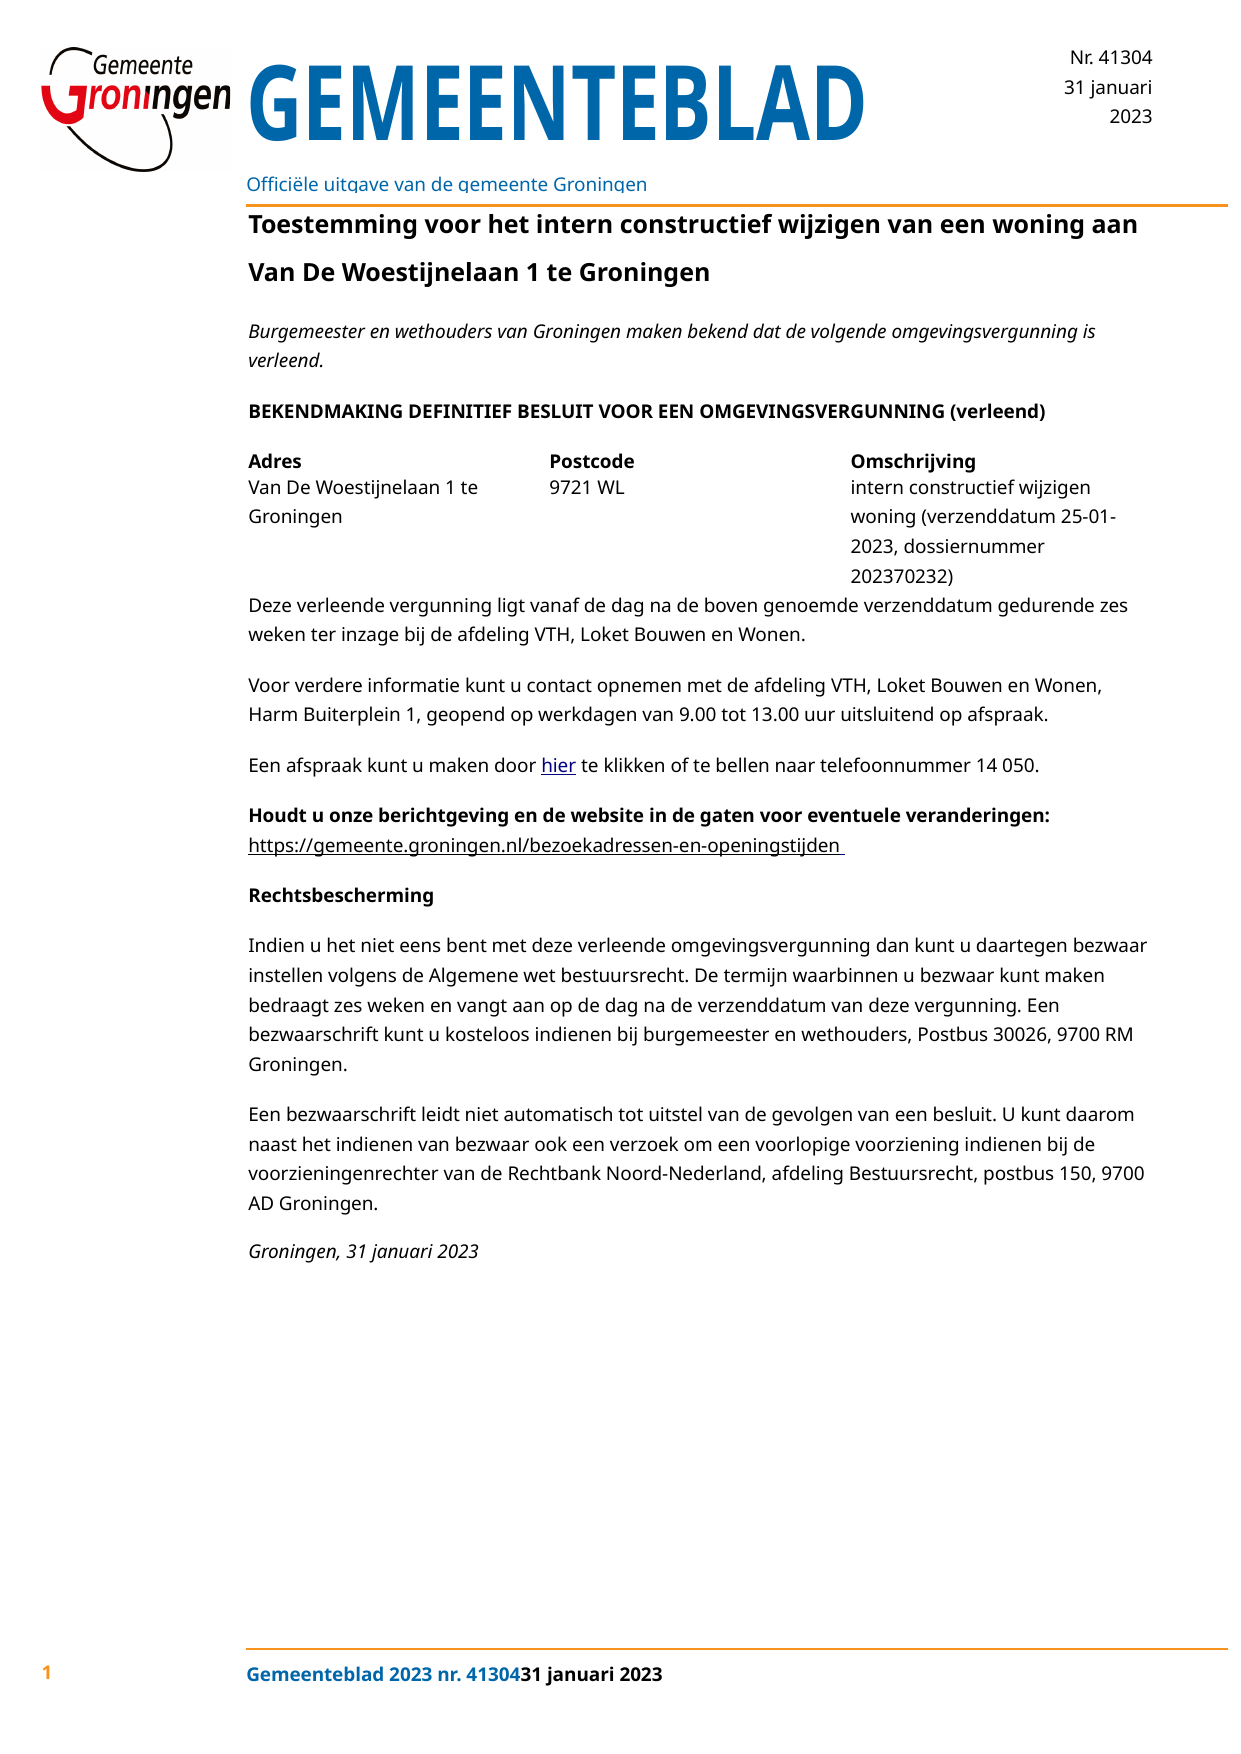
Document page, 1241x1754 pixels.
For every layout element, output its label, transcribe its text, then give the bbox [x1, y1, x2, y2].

text Houdt u onze berichtgeving en de website in de gaten voor eventuele veranderingen: https://gemeente.groningen.nl/bezoekadressen-en-openingstijden [248, 802, 1152, 858]
table_cell intern constructief wijzigen woning (verzenddatum 25-01-2023, dossiernummer 202370232) [850, 474, 1152, 589]
text Indien u het niet eens bent met deze verleende omgevingsvergunning dan kunt u daartegen bezwaar instellen volgens de Algemene wet bestuursrecht. De termijn waarbinnen u bezwaar kunt maken bedraagt zes weken en vangt aan op de dag na de verzenddatum van deze vergunning. Een bezwaarschrift kunt u kosteloos indienen bij burgemeester en wethouders, Postbus 30026, 9700 RM Groningen. [248, 933, 1152, 1077]
table_cell 9721 WL [549, 474, 850, 589]
text Een bezwaarschrift leidt niet automatisch tot uitstel van de gevolgen van een besluit. U kunt daarom naast het indienen van bezwaar ook een verzoek om een voorlopige voorziening indienen bij de voorzieningenrechter van de Rechtbank Noord-Nederland, afdeling Bestuursrecht, postbus 150, 9700 AD Groningen. [248, 1101, 1152, 1216]
text Voor verdere informatie kunt u contact opnemen met de afdeling VTH, Loket Bouwen en Wonen, Harm Buiterplein 1, geopend op werkdagen van 9.00 tot 13.00 uur uitsluitend op afspraak. [248, 672, 1152, 727]
table_header Postcode [549, 449, 850, 474]
text BEKENDMAKING DEFINITIEF BESLUIT VOOR EEN OMGEVINGSVERGUNNING (verleend) [248, 398, 1152, 424]
text Toestemming voor het intern constructief wijzigen van een woning aan Van De Woestijnelaan 1 te Groningen [248, 207, 1152, 288]
text Groningen, 31 januari 2023 [248, 1238, 1152, 1264]
table_cell Van De Woestijnelaan 1 te Groningen [248, 474, 549, 589]
table_header Adres [248, 449, 549, 474]
table_header Omschrijving [850, 449, 1152, 474]
text Rechtsbescherming [248, 882, 1152, 908]
text Deze verleende vergunning ligt vanaf de dag na de boven genoemde verzenddatum gedurende zes weken ter inzage bij de afdeling VTH, Loket Bouwen en Wonen. [248, 592, 1152, 647]
text Een afspraak kunt u maken door hier te klikken of te bellen naar telefoonnummer 14 050. [248, 752, 1152, 778]
picture [41, 47, 231, 172]
text Burgemeester en wethouders van Groningen maken bekend dat de volgende omgevingsvergunning is verleend. [248, 318, 1152, 373]
